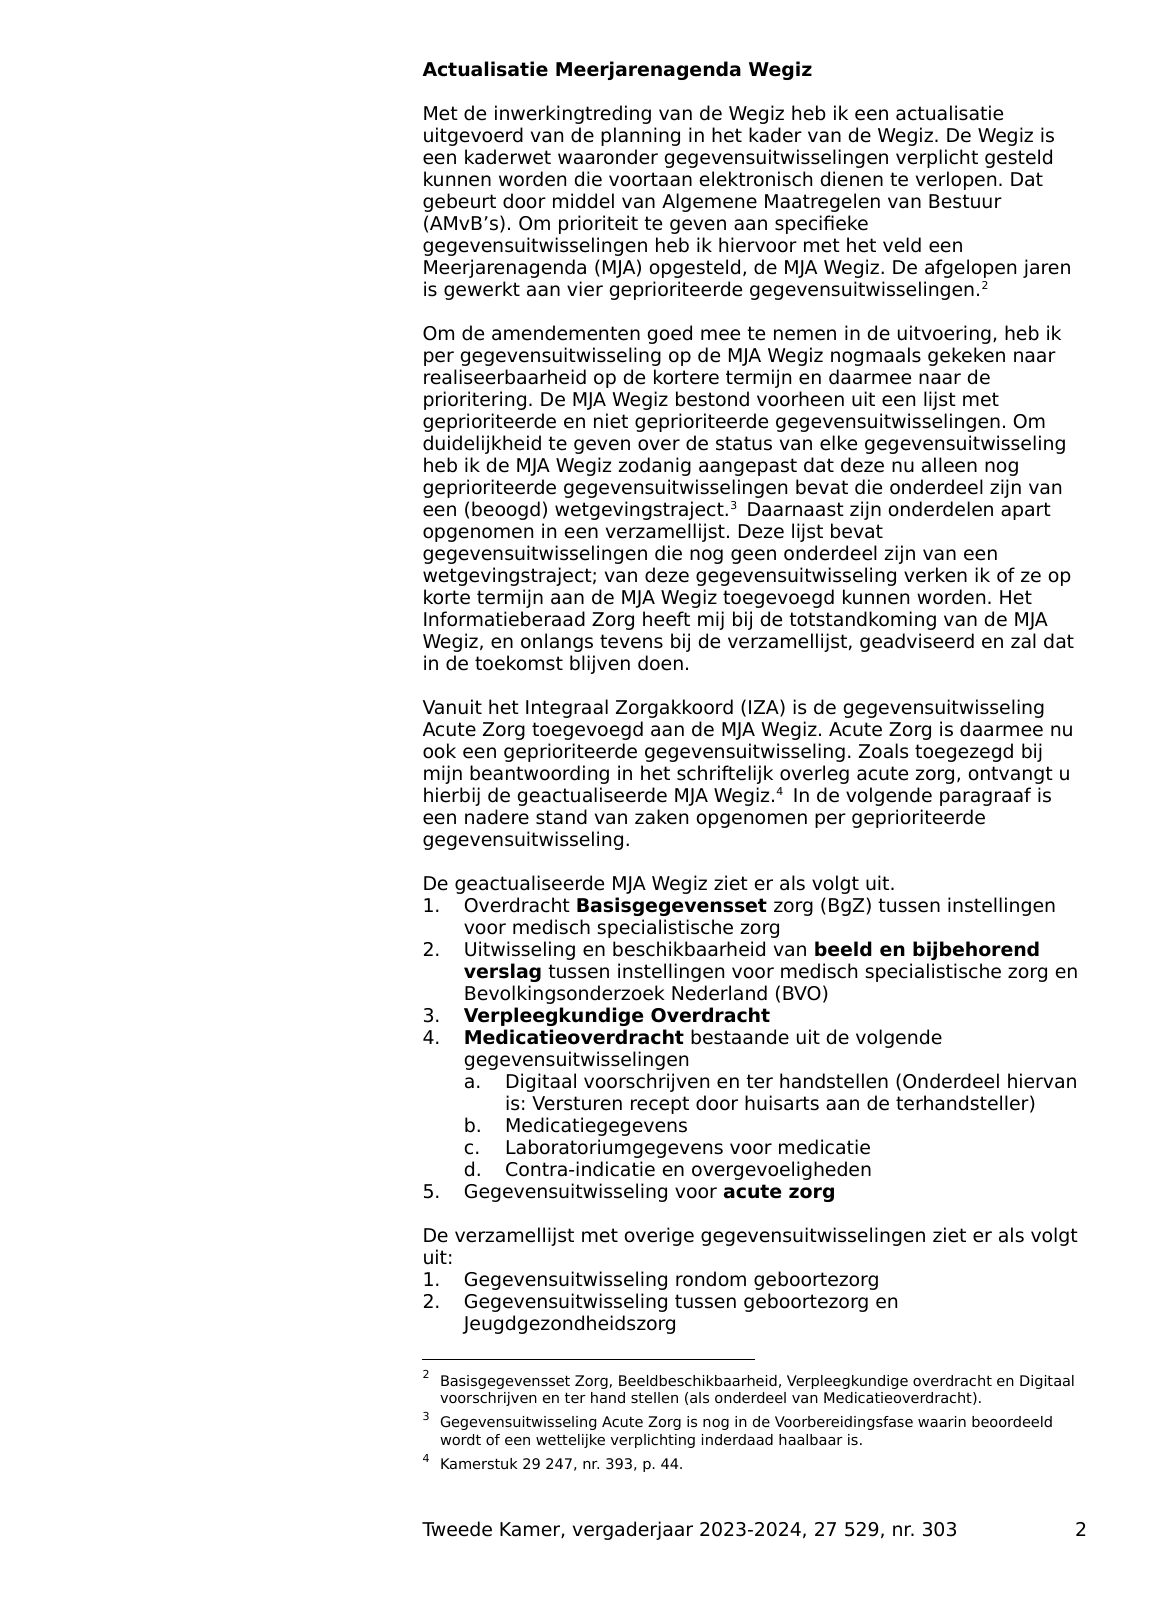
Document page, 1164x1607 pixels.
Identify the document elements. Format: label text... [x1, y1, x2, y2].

text 2. Gegevensuitwisseling tussen geboortezorg en Jeugdgezondheidszorg [422, 1291, 1087, 1335]
text 1. Overdracht Basisgegevensset zorg (BgZ) tussen instellingen voor medisch specialistische zorg [422, 895, 1087, 939]
text d. Contra-indicatie en overgevoeligheden [464, 1159, 1087, 1181]
text 1. Gegevensuitwisseling rondom geboortezorg [422, 1269, 1087, 1291]
text Vanuit het Integraal Zorgakkoord (IZA) is de gegevensuitwisseling Acute Zorg toegevoegd aan de MJA Wegiz. Acute Zorg is daarmee nu ook een geprioriteerde gegevensuitwisseling. Zoals toegezegd bij mijn beantwoording in het schriftelijk overleg acute zorg, ontvangt u hierbij de geactualiseerde MJA Wegiz. In de volgende paragraaf is een nadere stand van zaken opgenomen per geprioriteerde gegevensuitwisseling. [422, 697, 1087, 851]
text 3. Verpleegkundige Overdracht [422, 1005, 1087, 1027]
text c. Laboratoriumgegevens voor medicatie [464, 1137, 1087, 1159]
text a. Digitaal voorschrijven en ter handstellen (Onderdeel hiervan is: Versturen recept door huisarts aan de terhandsteller) [464, 1071, 1087, 1115]
text 5. Gegevensuitwisseling voor acute zorg [422, 1181, 1087, 1203]
text Om de amendementen goed mee te nemen in de uitvoering, heb ik per gegevensuitwisseling op de MJA Wegiz nogmaals gekeken naar realiseerbaarheid op de kortere termijn en daarmee naar de prioritering. De MJA Wegiz bestond voorheen uit een lijst met geprioriteerde en niet geprioriteerde gegevensuitwisselingen. Om duidelijkheid te geven over de status van elke gegevensuitwisseling heb ik de MJA Wegiz zodanig aangepast dat deze nu alleen nog geprioriteerde gegevensuitwisselingen bevat die onderdeel zijn van een (beoogd) wetgevingstraject. Daarnaast zijn onderdelen apart opgenomen in een verzamellijst. Deze lijst bevat gegevensuitwisselingen die nog geen onderdeel zijn van een wetgevingstraject; van deze gegevensuitwisseling verken ik of ze op korte termijn aan de MJA Wegiz toegevoegd kunnen worden. Het Informatieberaad Zorg heeft mij bij de totstandkoming van de MJA Wegiz, en onlangs tevens bij de verzamellijst, geadviseerd en zal dat in de toekomst blijven doen. [422, 323, 1087, 675]
text 2. Uitwisseling en beschikbaarheid van beeld en bijbehorend verslag tussen instellingen voor medisch specialistische zorg en Bevolkingsonderzoek Nederland (BVO) [422, 939, 1087, 1005]
text b. Medicatiegegevens [464, 1115, 1087, 1137]
text Basisgegevensset Zorg, Beeldbeschikbaarheid, Verpleegkundige overdracht en Digitaal voorschrijven en ter hand stellen (als onderdeel van Medicatieoverdracht). [422, 1368, 1087, 1407]
text 4. Medicatieoverdracht bestaande uit de volgende gegevensuitwisselingen [422, 1027, 1087, 1071]
text Kamerstuk 29 247, nr. 393, p. 44. [422, 1452, 1087, 1474]
subtitle Actualisatie Meerjarenagenda Wegiz [422, 59, 1087, 81]
text De verzamellijst met overige gegevensuitwisselingen ziet er als volgt uit: [422, 1225, 1087, 1269]
text De geactualiseerde MJA Wegiz ziet er als volgt uit. [422, 873, 1087, 895]
text Met de inwerkingtreding van de Wegiz heb ik een actualisatie uitgevoerd van de planning in het kader van de Wegiz. De Wegiz is een kaderwet waaronder gegevensuitwisselingen verplicht gesteld kunnen worden die voortaan elektronisch dienen te verlopen. Dat gebeurt door middel van Algemene Maatregelen van Bestuur (AMvB’s). Om prioriteit te geven aan specifieke gegevensuitwisselingen heb ik hiervoor met het veld een Meerjarenagenda (MJA) opgesteld, de MJA Wegiz. De afgelopen jaren is gewerkt aan vier geprioriteerde gegevensuitwisselingen. [422, 103, 1087, 301]
text Gegevensuitwisseling Acute Zorg is nog in de Voorbereidingsfase waarin beoordeeld wordt of een wettelijke verplichting inderdaad haalbaar is. [422, 1410, 1087, 1449]
